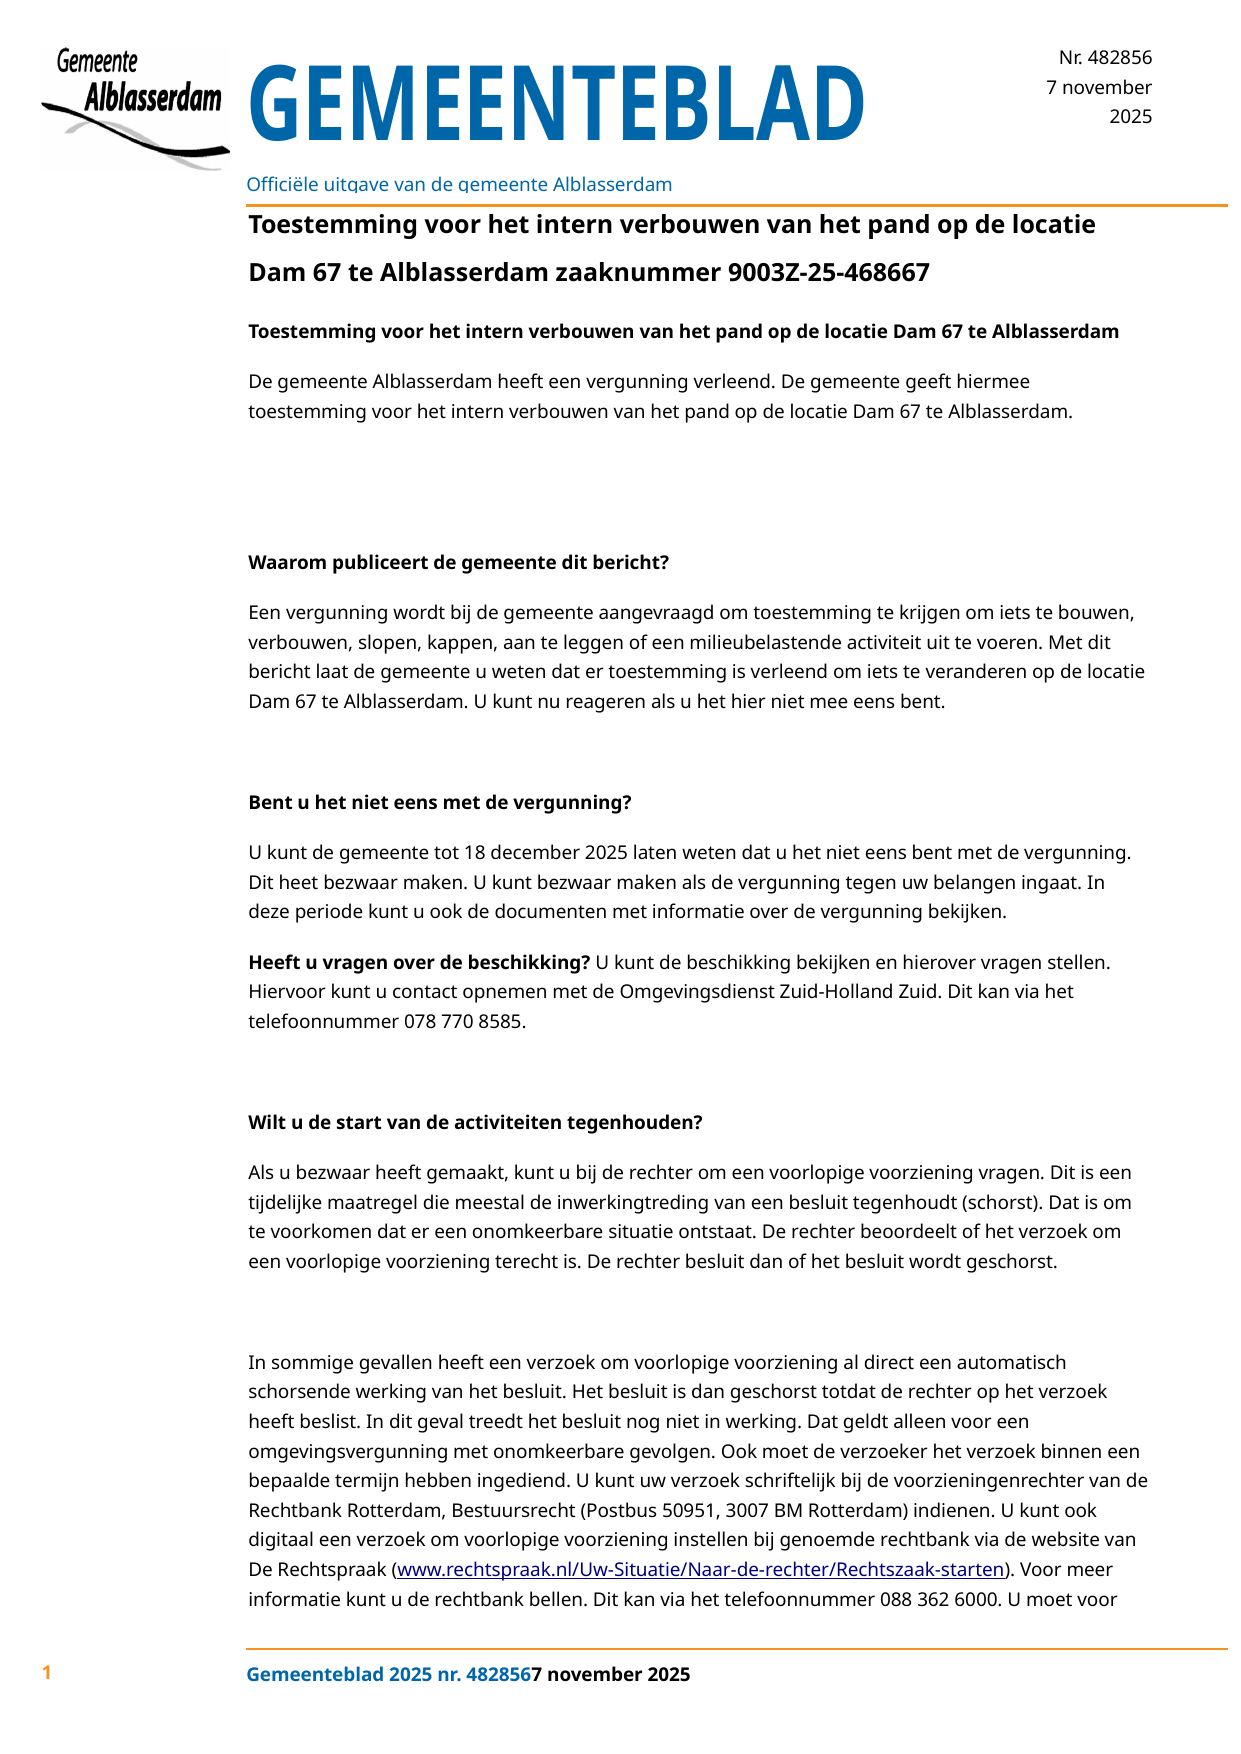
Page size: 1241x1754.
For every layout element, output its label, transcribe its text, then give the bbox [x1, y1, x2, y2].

text Als u bezwaar heeft gemaakt, kunt u bij de rechter om een voorlopige voorziening vragen. Dit is een tijdelijke maatregel die meestal de inwerkingtreding van een besluit tegenhoudt (schorst). Dat is om te voorkomen dat er een onomkeerbare situatie ontstaat. De rechter beoordeelt of het verzoek om een voorlopige voorziening terecht is. De rechter besluit dan of het besluit wordt geschorst. [248, 1159, 1152, 1274]
text Wilt u de start van de activiteiten tegenhouden? [248, 1109, 1152, 1135]
text Toestemming voor het intern verbouwen van het pand op de locatie Dam 67 te Alblasserdam [248, 318, 1152, 344]
text Waarom publiceert de gemeente dit bericht? [248, 549, 1152, 575]
picture [41, 47, 231, 172]
text In sommige gevallen heeft een verzoek om voorlopige voorziening al direct een automatisch schorsende werking van het besluit. Het besluit is dan geschorst totdat de rechter op het verzoek heeft beslist. In dit geval treedt het besluit nog niet in werking. Dat geldt alleen voor een omgevingsvergunning met onomkeerbare gevolgen. Ook moet de verzoeker het verzoek binnen een bepaalde termijn hebben ingediend. U kunt uw verzoek schriftelijk bij de voorzieningenrechter van de Rechtbank Rotterdam, Bestuursrecht (Postbus 50951, 3007 BM Rotterdam) indienen. U kunt ook digitaal een verzoek om voorlopige voorziening instellen bij genoemde rechtbank via de website van De Rechtspraak (www.rechtspraak.nl/Uw-Situatie/Naar-de-rechter/Rechtszaak-starten). Voor meer informatie kunt u de rechtbank bellen. Dit kan via het telefoonnummer 088 362 6000. U moet voor [248, 1349, 1152, 1612]
text De gemeente Alblasserdam heeft een vergunning verleend. De gemeente geeft hiermee toestemming voor het intern verbouwen van het pand op de locatie Dam 67 te Alblasserdam. [248, 368, 1152, 424]
text U kunt de gemeente tot 18 december 2025 laten weten dat u het niet eens bent met de vergunning. Dit heet bezwaar maken. U kunt bezwaar maken als de vergunning tegen uw belangen ingaat. In deze periode kunt u ook de documenten met informatie over de vergunning bekijken. [248, 839, 1152, 924]
text Toestemming voor het intern verbouwen van het pand op de locatie Dam 67 te Alblasserdam zaaknummer 9003Z-25-468667 [248, 207, 1152, 288]
text Bent u het niet eens met de vergunning? [248, 789, 1152, 815]
text Een vergunning wordt bij de gemeente aangevraagd om toestemming te krijgen om iets te bouwen, verbouwen, slopen, kappen, aan te leggen of een milieubelastende activiteit uit te voeren. Met dit bericht laat de gemeente u weten dat er toestemming is verleend om iets te veranderen op de locatie Dam 67 te Alblasserdam. U kunt nu reageren als u het hier niet mee eens bent. [248, 599, 1152, 714]
text Heeft u vragen over de beschikking? U kunt de beschikking bekijken en hierover vragen stellen. Hiervoor kunt u contact opnemen met de Omgevingsdienst Zuid-Holland Zuid. Dit kan via het telefoonnummer 078 770 8585. [248, 949, 1152, 1034]
